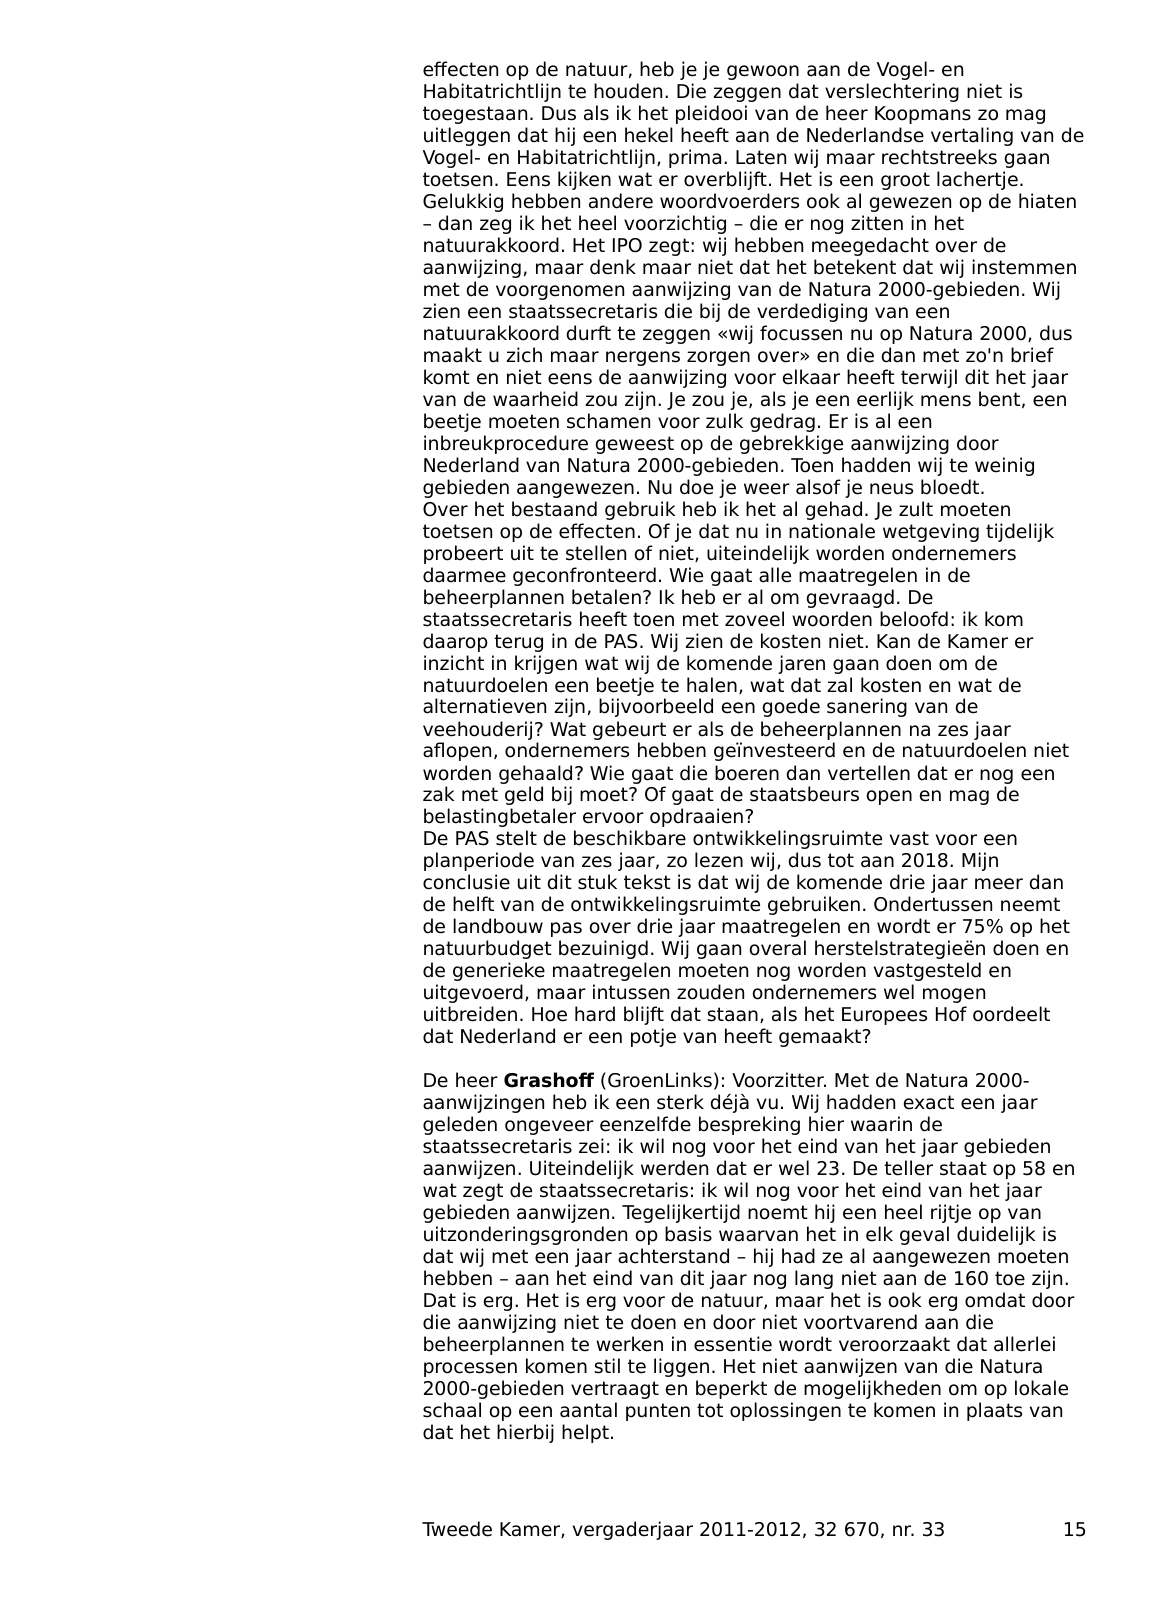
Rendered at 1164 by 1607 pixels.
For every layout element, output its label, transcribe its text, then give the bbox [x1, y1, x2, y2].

text De PAS stelt de beschikbare ontwikkelingsruimte vast voor een planperiode van zes jaar, zo lezen wij, dus tot aan 2018. Mijn conclusie uit dit stuk tekst is dat wij de komende drie jaar meer dan de helft van de ontwikkelingsruimte gebruiken. Ondertussen neemt de landbouw pas over drie jaar maatregelen en wordt er 75% op het natuurbudget bezuinigd. Wij gaan overal herstelstrategieën doen en de generieke maatregelen moeten nog worden vastgesteld en uitgevoerd, maar intussen zouden ondernemers wel mogen uitbreiden. Hoe hard blijft dat staan, als het Europees Hof oordeelt dat Nederland er een potje van heeft gemaakt? [422, 828, 1087, 1048]
text De heer Grashoff (GroenLinks): Voorzitter. Met de Natura 2000-aanwijzingen heb ik een sterk déjà vu. Wij hadden exact een jaar geleden ongeveer eenzelfde bespreking hier waarin de staatssecretaris zei: ik wil nog voor het eind van het jaar gebieden aanwijzen. Uiteindelijk werden dat er wel 23. De teller staat op 58 en wat zegt de staatssecretaris: ik wil nog voor het eind van het jaar gebieden aanwijzen. Tegelijkertijd noemt hij een heel rijtje op van uitzonderingsgronden op basis waarvan het in elk geval duidelijk is dat wij met een jaar achterstand – hij had ze al aangewezen moeten hebben – aan het eind van dit jaar nog lang niet aan de 160 toe zijn. Dat is erg. Het is erg voor de natuur, maar het is ook erg omdat door die aanwijzing niet te doen en door niet voortvarend aan die beheerplannen te werken in essentie wordt veroorzaakt dat allerlei processen komen stil te liggen. Het niet aanwijzen van die Natura 2000-gebieden vertraagt en beperkt de mogelijkheden om op lokale schaal op een aantal punten tot oplossingen te komen in plaats van dat het hierbij helpt. [422, 1070, 1087, 1444]
text Over het bestaand gebruik heb ik het al gehad. Je zult moeten toetsen op de effecten. Of je dat nu in nationale wetgeving tijdelijk probeert uit te stellen of niet, uiteindelijk worden ondernemers daarmee geconfronteerd. Wie gaat alle maatregelen in de beheerplannen betalen? Ik heb er al om gevraagd. De staatssecretaris heeft toen met zoveel woorden beloofd: ik kom daarop terug in de PAS. Wij zien de kosten niet. Kan de Kamer er inzicht in krijgen wat wij de komende jaren gaan doen om de natuurdoelen een beetje te halen, wat dat zal kosten en wat de alternatieven zijn, bijvoorbeeld een goede sanering van de veehouderij? Wat gebeurt er als de beheerplannen na zes jaar aflopen, ondernemers hebben geïnvesteerd en de natuurdoelen niet worden gehaald? Wie gaat die boeren dan vertellen dat er nog een zak met geld bij moet? Of gaat de staatsbeurs open en mag de belastingbetaler ervoor opdraaien? [422, 499, 1087, 828]
text Gelukkig hebben andere woordvoerders ook al gewezen op de hiaten – dan zeg ik het heel voorzichtig – die er nog zitten in het natuurakkoord. Het IPO zegt: wij hebben meegedacht over de aanwijzing, maar denk maar niet dat het betekent dat wij instemmen met de voorgenomen aanwijzing van de Natura 2000-gebieden. Wij zien een staatssecretaris die bij de verdediging van een natuurakkoord durft te zeggen «wij focussen nu op Natura 2000, dus maakt u zich maar nergens zorgen over» en die dan met zo'n brief komt en niet eens de aanwijzing voor elkaar heeft terwijl dit het jaar van de waarheid zou zijn. Je zou je, als je een eerlijk mens bent, een beetje moeten schamen voor zulk gedrag. Er is al een inbreukprocedure geweest op de gebrekkige aanwijzing door Nederland van Natura 2000-gebieden. Toen hadden wij te weinig gebieden aangewezen. Nu doe je weer alsof je neus bloedt. [422, 191, 1087, 499]
text effecten op de natuur, heb je je gewoon aan de Vogel- en Habitatrichtlijn te houden. Die zeggen dat verslechtering niet is toegestaan. Dus als ik het pleidooi van de heer Koopmans zo mag uitleggen dat hij een hekel heeft aan de Nederlandse vertaling van de Vogel- en Habitatrichtlijn, prima. Laten wij maar rechtstreeks gaan toetsen. Eens kijken wat er overblijft. Het is een groot lachertje. [422, 59, 1087, 191]
